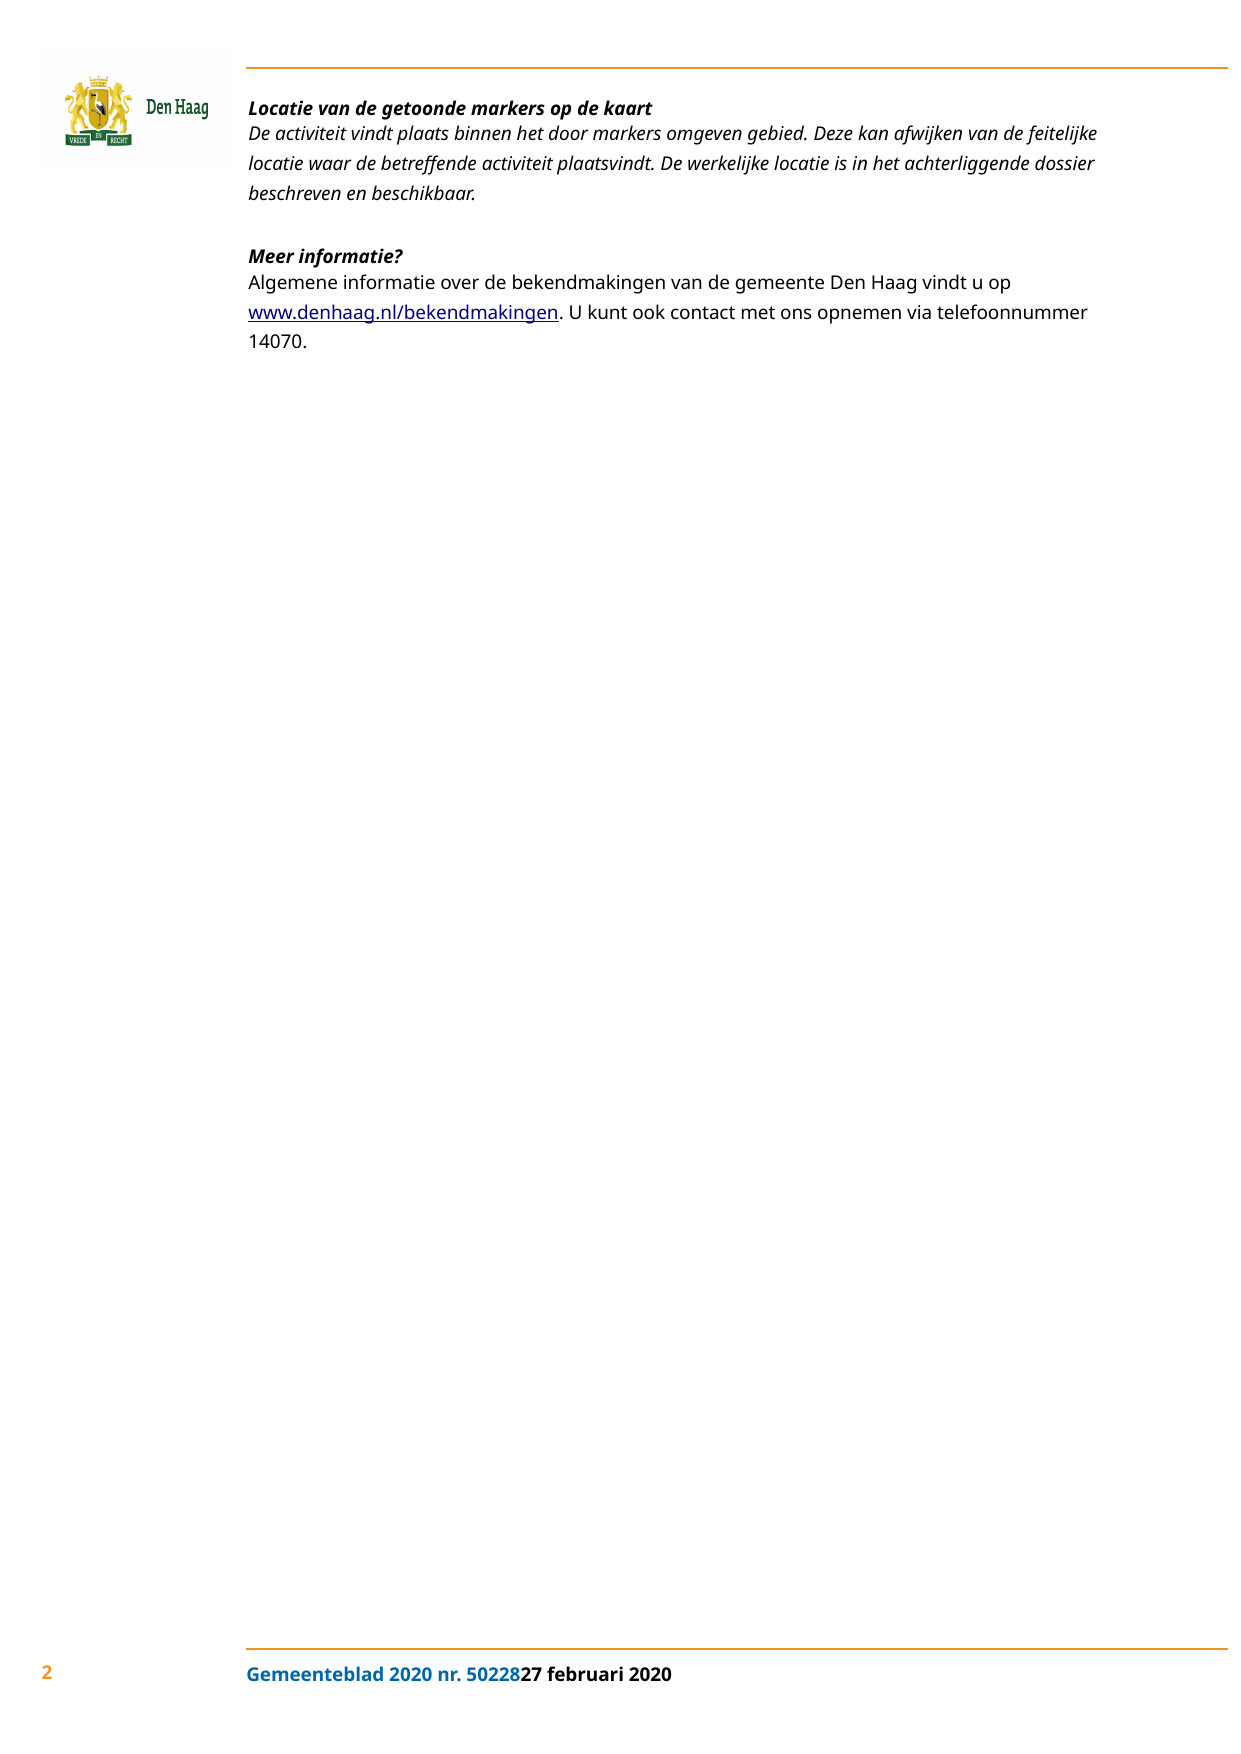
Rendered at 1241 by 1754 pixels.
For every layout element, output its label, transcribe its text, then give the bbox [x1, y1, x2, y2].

text Algemene informatie over de bekendmakingen van de gemeente Den Haag vindt u op www.denhaag.nl/bekendmakingen. U kunt ook contact met ons opnemen via telefoonnummer 14070. [248, 269, 1152, 354]
text De activiteit vindt plaats binnen het door markers omgeven gebied. Deze kan afwijken van de feitelijke locatie waar de betreffende activiteit plaatsvindt. De werkelijke locatie is in het achterliggende dossier beschreven en beschikbaar. [248, 121, 1152, 205]
picture [41, 47, 231, 172]
text Meer informatie? [248, 244, 1152, 269]
text Locatie van de getoonde markers op de kaart [248, 95, 1152, 121]
